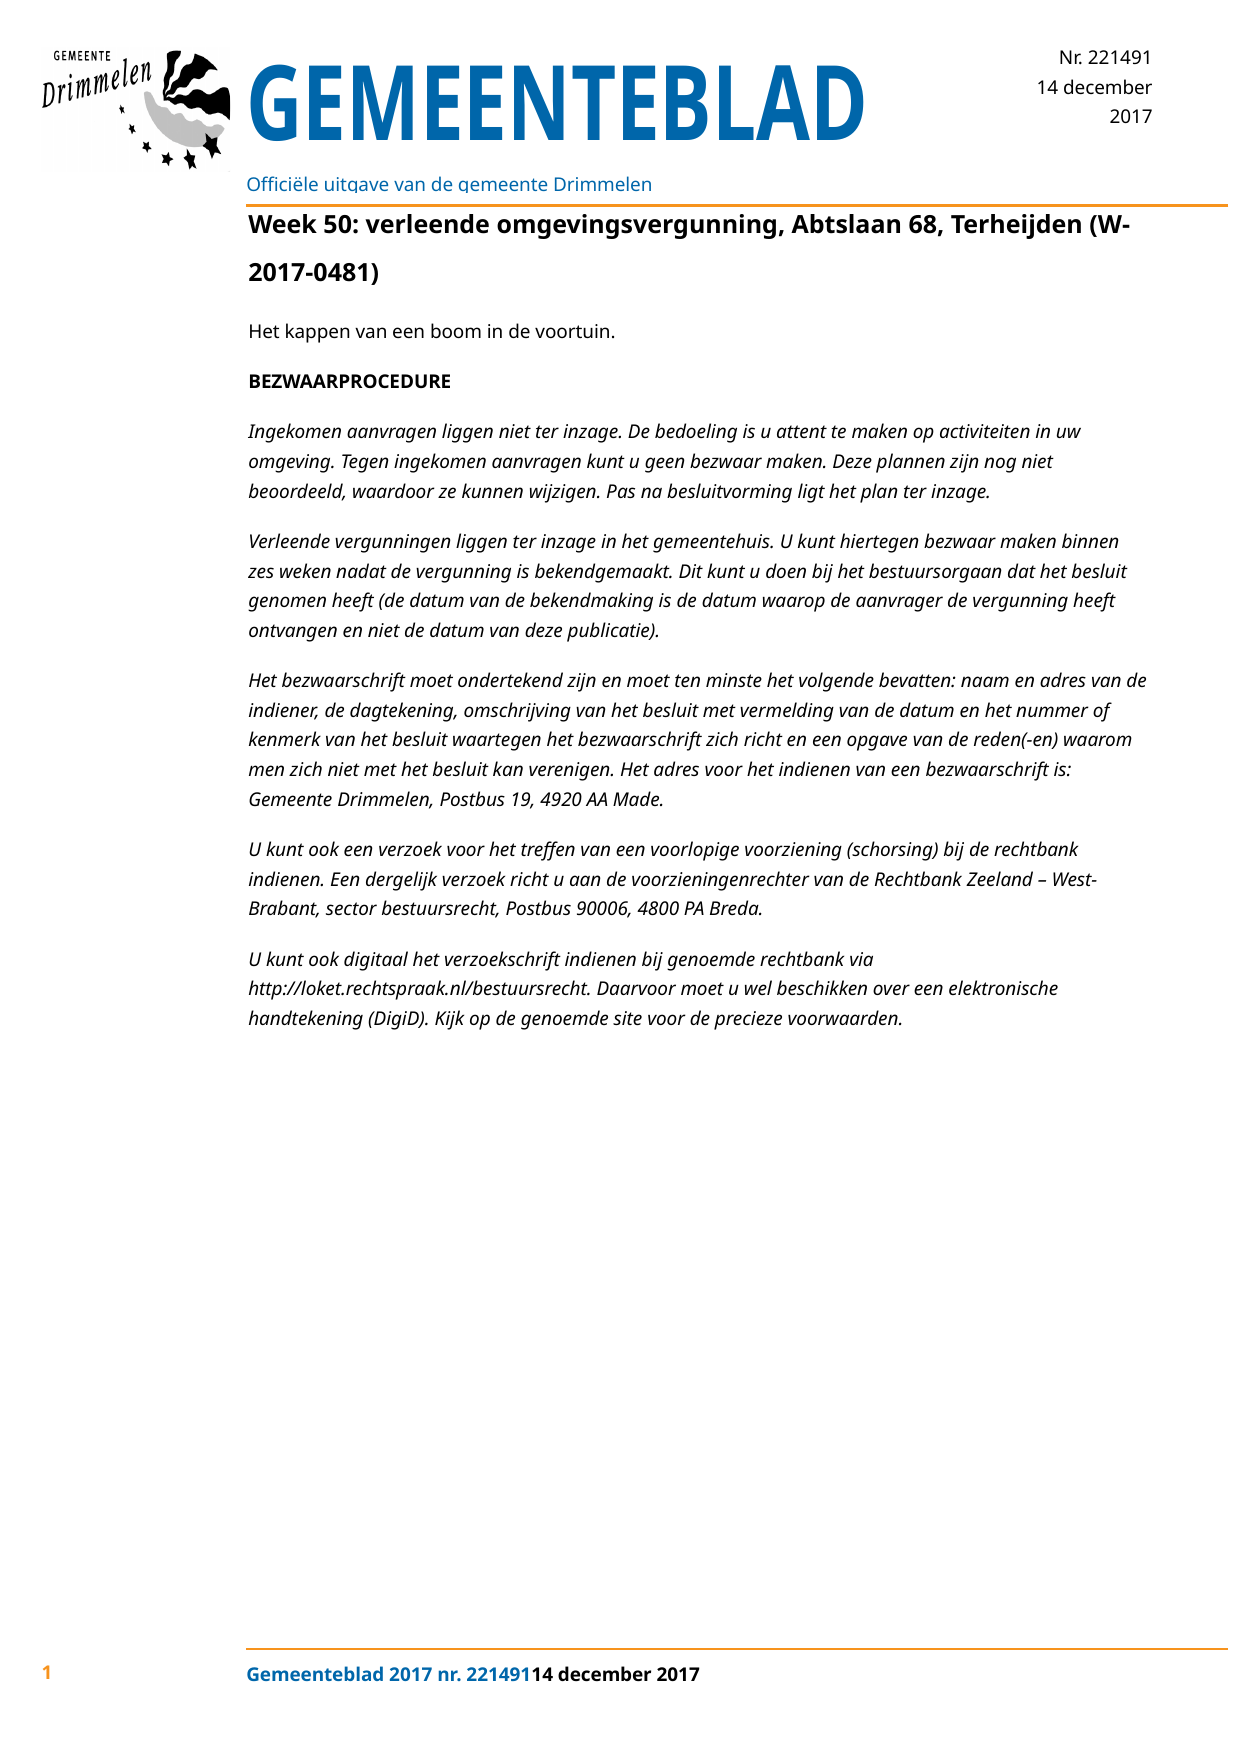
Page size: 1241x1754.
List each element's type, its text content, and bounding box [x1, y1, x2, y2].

text Week 50: verleende omgevingsvergunning, Abtslaan 68, Terheijden (W-2017-0481) [248, 207, 1152, 288]
text BEZWAARPROCEDURE [248, 368, 1152, 394]
text Verleende vergunningen liggen ter inzage in het gemeentehuis. U kunt hiertegen bezwaar maken binnen zes weken nadat de vergunning is bekendgemaakt. Dit kunt u doen bij het bestuursorgaan dat het besluit genomen heeft (de datum van de bekendmaking is de datum waarop de aanvrager de vergunning heeft ontvangen en niet de datum van deze publicatie). [248, 528, 1152, 643]
text Het kappen van een boom in de voortuin. [248, 318, 1152, 344]
text Het bezwaarschrift moet ondertekend zijn en moet ten minste het volgende bevatten: naam en adres van de indiener, de dagtekening, omschrijving van het besluit met vermelding van de datum en het nummer of kenmerk van het besluit waartegen het bezwaarschrift zich richt en een opgave van de reden(-en) waarom men zich niet met het besluit kan verenigen. Het adres voor het indienen van een bezwaarschrift is: Gemeente Drimmelen, Postbus 19, 4920 AA Made. [248, 667, 1152, 812]
text U kunt ook digitaal het verzoekschrift indienen bij genoemde rechtbank via http://loket.rechtspraak.nl/bestuursrecht. Daarvoor moet u wel beschikken over een elektronische handtekening (DigiD). Kijk op de genoemde site voor de precieze voorwaarden. [248, 946, 1152, 1031]
picture [41, 47, 231, 172]
text Ingekomen aanvragen liggen niet ter inzage. De bedoeling is u attent te maken op activiteiten in uw omgeving. Tegen ingekomen aanvragen kunt u geen bezwaar maken. Deze plannen zijn nog niet beoordeeld, waardoor ze kunnen wijzigen. Pas na besluitvorming ligt het plan ter inzage. [248, 419, 1152, 504]
text U kunt ook een verzoek voor het treffen van een voorlopige voorziening (schorsing) bij de rechtbank indienen. Een dergelijk verzoek richt u aan de voorzieningenrechter van de Rechtbank Zeeland – West-Brabant, sector bestuursrecht, Postbus 90006, 4800 PA Breda. [248, 836, 1152, 921]
